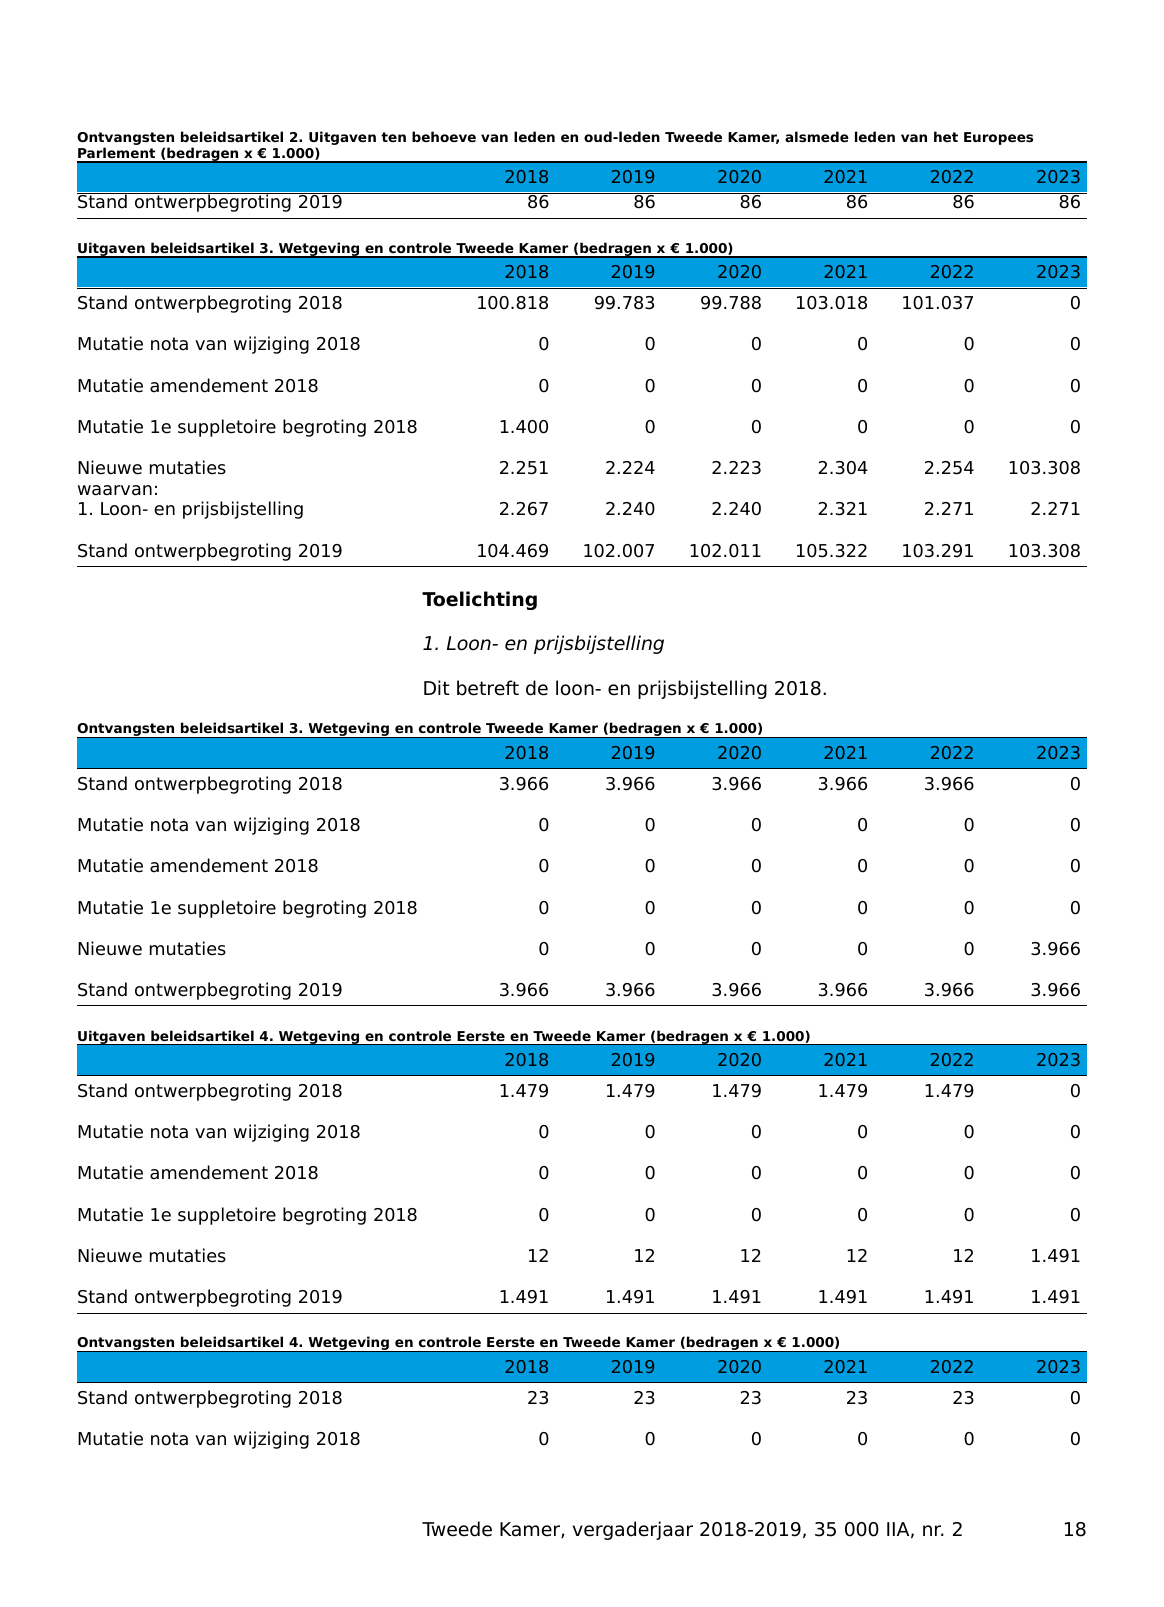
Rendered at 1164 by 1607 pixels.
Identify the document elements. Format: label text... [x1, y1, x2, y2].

table_cell 0 [555, 1163, 661, 1184]
table_cell 3.966 [449, 980, 555, 1005]
table_cell 0 [449, 898, 555, 918]
table_cell [661, 520, 768, 541]
table_cell 0 [980, 376, 1087, 396]
table_cell 2018 [449, 738, 555, 768]
table_cell [980, 918, 1087, 939]
table_cell Mutatie amendement 2018 [77, 1163, 449, 1184]
table_cell 2022 [874, 1352, 980, 1382]
table_cell [874, 836, 980, 856]
table_cell [768, 479, 874, 499]
table_cell [555, 314, 661, 334]
table_cell 0 [980, 1163, 1087, 1184]
table_cell 1. Loon- en prijsbijstelling [77, 499, 449, 520]
table_cell [980, 314, 1087, 334]
table_cell [77, 396, 449, 417]
table_cell 1.479 [555, 1076, 661, 1101]
table_cell Nieuwe mutaties [77, 939, 449, 959]
table_cell 105.322 [768, 541, 874, 566]
table_cell Mutatie nota van wijziging 2018 [77, 1429, 449, 1450]
table_cell 0 [449, 939, 555, 959]
table_cell 0 [661, 898, 768, 918]
table_cell [555, 836, 661, 856]
table_cell [555, 1450, 661, 1470]
table_cell 0 [768, 1429, 874, 1450]
table_cell Mutatie 1e suppletoire begroting 2018 [77, 1205, 449, 1225]
table_cell [874, 1266, 980, 1287]
table_cell [77, 520, 449, 541]
table_cell Mutatie amendement 2018 [77, 376, 449, 396]
table_cell 0 [661, 1163, 768, 1184]
table_cell [980, 877, 1087, 898]
table_cell [555, 1266, 661, 1287]
table_cell 2020 [661, 258, 768, 287]
table_cell 99.783 [555, 289, 661, 314]
table_cell 2022 [874, 258, 980, 287]
table_cell 0 [874, 856, 980, 877]
table_cell [449, 1143, 555, 1163]
table_cell 3.966 [874, 769, 980, 794]
table_cell Nieuwe mutaties [77, 1246, 449, 1266]
table_cell 2019 [555, 258, 661, 287]
table_cell 1.479 [768, 1076, 874, 1101]
table_cell 2.251 [449, 458, 555, 479]
table_cell Stand ontwerpbegroting 2019 [77, 980, 449, 1005]
table_cell Mutatie 1e suppletoire begroting 2018 [77, 898, 449, 918]
table_cell [77, 1266, 449, 1287]
table_cell [661, 314, 768, 334]
table_cell 0 [555, 1205, 661, 1225]
table_cell 0 [874, 334, 980, 355]
table_cell 0 [449, 1163, 555, 1184]
table_cell [874, 795, 980, 815]
table_cell 0 [768, 1205, 874, 1225]
table_cell [77, 1184, 449, 1204]
table_cell 2018 [449, 1045, 555, 1075]
table_cell [768, 960, 874, 980]
table_cell 2.223 [661, 458, 768, 479]
table_cell [874, 1409, 980, 1429]
table_cell 0 [768, 898, 874, 918]
table_cell 102.011 [661, 541, 768, 566]
table_cell [77, 795, 449, 815]
table_cell [874, 479, 980, 499]
table_cell [449, 396, 555, 417]
table_cell 2018 [449, 1352, 555, 1382]
table_cell [449, 836, 555, 856]
table_cell [77, 1143, 449, 1163]
table_cell 0 [661, 815, 768, 836]
table_cell 2.321 [768, 499, 874, 520]
table_cell 3.966 [661, 980, 768, 1005]
table_cell 3.966 [768, 980, 874, 1005]
table_cell 12 [661, 1246, 768, 1266]
table_cell [77, 163, 449, 192]
table_cell 0 [768, 334, 874, 355]
table_cell 2.224 [555, 458, 661, 479]
table_cell [768, 1225, 874, 1246]
table_cell [661, 918, 768, 939]
table_cell 2020 [661, 1352, 768, 1382]
table_cell 1.400 [449, 417, 555, 437]
table_cell 1.479 [874, 1076, 980, 1101]
table_cell [874, 918, 980, 939]
table_cell [980, 438, 1087, 458]
table_cell 1.479 [449, 1076, 555, 1101]
table_cell [77, 1101, 449, 1122]
table_cell 0 [661, 1429, 768, 1450]
table_cell 0 [449, 376, 555, 396]
table_cell 2019 [555, 1352, 661, 1382]
table_cell 0 [874, 898, 980, 918]
table_cell 3.966 [874, 980, 980, 1005]
table_cell 0 [555, 376, 661, 396]
table_cell 0 [555, 898, 661, 918]
table_cell 2020 [661, 163, 768, 192]
table_cell Mutatie nota van wijziging 2018 [77, 1122, 449, 1143]
table_cell 2023 [980, 1045, 1087, 1075]
table_cell [555, 1101, 661, 1122]
table_cell [874, 960, 980, 980]
table_cell 2021 [768, 163, 874, 192]
table_cell 86 [874, 194, 980, 218]
table_cell 3.966 [555, 980, 661, 1005]
table_cell [77, 314, 449, 334]
table_cell [555, 1225, 661, 1246]
table_cell [77, 836, 449, 856]
table_cell 0 [874, 376, 980, 396]
table_cell 0 [768, 417, 874, 437]
table_cell [661, 1225, 768, 1246]
table_cell 1.491 [768, 1287, 874, 1312]
table_cell 23 [449, 1383, 555, 1408]
table_cell 0 [555, 1122, 661, 1143]
table_cell 2020 [661, 738, 768, 768]
table_cell 1.491 [874, 1287, 980, 1312]
table_cell 2.240 [661, 499, 768, 520]
table_cell [77, 438, 449, 458]
table_cell [768, 1101, 874, 1122]
table_cell [77, 960, 449, 980]
table_cell [449, 1409, 555, 1429]
table_cell 103.291 [874, 541, 980, 566]
text Dit betreft de loon- en prijsbijstelling 2018. [422, 677, 1087, 699]
table_cell 0 [980, 417, 1087, 437]
table_cell 0 [980, 334, 1087, 355]
table_cell 2.271 [874, 499, 980, 520]
table_cell 86 [980, 194, 1087, 218]
table_cell [661, 836, 768, 856]
table_cell 2022 [874, 738, 980, 768]
table_cell [449, 1450, 555, 1470]
table_cell [661, 1143, 768, 1163]
table_cell 0 [980, 289, 1087, 314]
table_cell 1.491 [980, 1287, 1087, 1312]
table_cell 3.966 [980, 980, 1087, 1005]
table_cell 0 [449, 815, 555, 836]
table_cell 2021 [768, 738, 874, 768]
table_cell 86 [661, 194, 768, 218]
table_cell 0 [449, 1205, 555, 1225]
table_cell [555, 355, 661, 376]
table_cell 2.254 [874, 458, 980, 479]
table_cell 2023 [980, 258, 1087, 287]
table_cell 2021 [768, 258, 874, 287]
table_cell [661, 795, 768, 815]
table_cell [874, 314, 980, 334]
table_cell 2018 [449, 163, 555, 192]
table_cell 1.491 [980, 1246, 1087, 1266]
table_cell [874, 438, 980, 458]
table_cell Stand ontwerpbegroting 2018 [77, 1383, 449, 1408]
table_cell 0 [874, 1163, 980, 1184]
table_cell [874, 396, 980, 417]
table_cell [768, 1450, 874, 1470]
table_cell 0 [555, 334, 661, 355]
table_cell 12 [874, 1246, 980, 1266]
table_cell [874, 355, 980, 376]
table_cell [449, 877, 555, 898]
table_cell [555, 1143, 661, 1163]
table_cell 23 [874, 1383, 980, 1408]
table_cell [77, 1409, 449, 1429]
table_cell 1.491 [661, 1287, 768, 1312]
table_cell [768, 918, 874, 939]
table_cell 2019 [555, 1045, 661, 1075]
table_cell [661, 1184, 768, 1204]
table_cell [768, 438, 874, 458]
table_cell [77, 877, 449, 898]
table_cell 0 [449, 1429, 555, 1450]
table_cell 2020 [661, 1045, 768, 1075]
table_cell [77, 355, 449, 376]
table_cell [874, 1225, 980, 1246]
table_cell 3.966 [555, 769, 661, 794]
table_cell 0 [874, 417, 980, 437]
table_cell [768, 314, 874, 334]
table_cell [449, 960, 555, 980]
table_cell 99.788 [661, 289, 768, 314]
table_cell 0 [661, 856, 768, 877]
table_cell 0 [661, 417, 768, 437]
table_cell [768, 795, 874, 815]
table_cell [874, 877, 980, 898]
table_cell 3.966 [661, 769, 768, 794]
table_cell [874, 1101, 980, 1122]
table_header Uitgaven beleidsartikel 4. Wetgeving en controle Eerste en Tweede Kamer (bedragen x € 1.000) [77, 1028, 1087, 1044]
table_cell [980, 836, 1087, 856]
table_cell 102.007 [555, 541, 661, 566]
table_cell [768, 396, 874, 417]
table_cell 103.308 [980, 541, 1087, 566]
table_cell [555, 520, 661, 541]
table_cell 0 [874, 1122, 980, 1143]
table_cell [555, 438, 661, 458]
table_cell 104.469 [449, 541, 555, 566]
table_cell [980, 1143, 1087, 1163]
table_cell [77, 918, 449, 939]
table_cell 2.271 [980, 499, 1087, 520]
table_cell [77, 738, 449, 768]
table_cell 86 [768, 194, 874, 218]
table_cell [874, 520, 980, 541]
table_cell [768, 1409, 874, 1429]
table_cell 12 [449, 1246, 555, 1266]
table_cell Stand ontwerpbegroting 2018 [77, 289, 449, 314]
table_cell 23 [555, 1383, 661, 1408]
table_cell 2019 [555, 738, 661, 768]
table_cell [768, 836, 874, 856]
table_header Ontvangsten beleidsartikel 4. Wetgeving en controle Eerste en Tweede Kamer (bedragen x € 1.000) [77, 1335, 1087, 1351]
table_cell 23 [768, 1383, 874, 1408]
table_cell [980, 1409, 1087, 1429]
table_cell 0 [874, 815, 980, 836]
table_cell [77, 258, 449, 287]
table_cell [661, 479, 768, 499]
table_cell 2018 [449, 258, 555, 287]
table_cell waarvan: [77, 479, 449, 499]
table_cell [980, 960, 1087, 980]
table_cell [980, 520, 1087, 541]
table_cell 0 [980, 1076, 1087, 1101]
table_cell 0 [555, 939, 661, 959]
table_cell 0 [449, 334, 555, 355]
table_cell Stand ontwerpbegroting 2018 [77, 769, 449, 794]
table_cell [980, 1450, 1087, 1470]
table_cell 86 [449, 194, 555, 218]
table_cell [555, 877, 661, 898]
table_cell 86 [555, 194, 661, 218]
table_cell [77, 1225, 449, 1246]
table_cell [555, 479, 661, 499]
table_cell 0 [874, 939, 980, 959]
subtitle Toelichting [422, 589, 1087, 611]
table_cell [980, 1225, 1087, 1246]
table_cell 2.240 [555, 499, 661, 520]
table_cell [449, 795, 555, 815]
table_cell 2023 [980, 1352, 1087, 1382]
table_cell Stand ontwerpbegroting 2018 [77, 1076, 449, 1101]
table_cell 0 [874, 1429, 980, 1450]
table_cell [980, 396, 1087, 417]
table_cell 0 [661, 939, 768, 959]
table_cell [980, 1184, 1087, 1204]
table_cell Stand ontwerpbegroting 2019 [77, 194, 449, 218]
table_cell 2022 [874, 1045, 980, 1075]
table_cell 0 [980, 1429, 1087, 1450]
table_cell 0 [768, 1122, 874, 1143]
table_cell [661, 1101, 768, 1122]
table_cell [77, 1045, 449, 1075]
table_cell [661, 1266, 768, 1287]
table_cell [449, 355, 555, 376]
table_cell [980, 479, 1087, 499]
table_cell 0 [555, 1429, 661, 1450]
table_cell [768, 1184, 874, 1204]
table_cell [555, 1184, 661, 1204]
table_cell 2023 [980, 738, 1087, 768]
table_header Uitgaven beleidsartikel 3. Wetgeving en controle Tweede Kamer (bedragen x € 1.000) [77, 241, 1087, 256]
table_cell [768, 1266, 874, 1287]
table_header Ontvangsten beleidsartikel 3. Wetgeving en controle Tweede Kamer (bedragen x € 1.000) [77, 721, 1087, 737]
table_cell 1.479 [661, 1076, 768, 1101]
table_cell Stand ontwerpbegroting 2019 [77, 1287, 449, 1312]
table_cell [449, 918, 555, 939]
table_cell 0 [980, 769, 1087, 794]
table_cell 2021 [768, 1352, 874, 1382]
table_cell [449, 438, 555, 458]
table_cell 0 [980, 1205, 1087, 1225]
table_cell 0 [980, 898, 1087, 918]
table_cell [874, 1143, 980, 1163]
table_cell 0 [980, 856, 1087, 877]
table_cell 23 [661, 1383, 768, 1408]
table_cell 100.818 [449, 289, 555, 314]
table_cell 1.491 [555, 1287, 661, 1312]
table_cell 0 [555, 417, 661, 437]
table_cell 0 [661, 376, 768, 396]
table_cell [661, 960, 768, 980]
table_cell [449, 479, 555, 499]
table_cell 103.308 [980, 458, 1087, 479]
table_cell [661, 1450, 768, 1470]
table_cell 0 [980, 1383, 1087, 1408]
table_cell 0 [661, 1205, 768, 1225]
table_cell [768, 355, 874, 376]
table_cell [661, 438, 768, 458]
table_cell 0 [449, 856, 555, 877]
table_cell [555, 918, 661, 939]
table_cell 2.267 [449, 499, 555, 520]
table_cell [874, 1450, 980, 1470]
table_cell 0 [555, 856, 661, 877]
table_cell [449, 520, 555, 541]
table_cell [555, 1409, 661, 1429]
table_cell [77, 1352, 449, 1382]
table_cell [980, 355, 1087, 376]
table_cell Mutatie nota van wijziging 2018 [77, 334, 449, 355]
table_cell [449, 1184, 555, 1204]
table_cell 3.966 [768, 769, 874, 794]
table_cell Mutatie nota van wijziging 2018 [77, 815, 449, 836]
table_cell 0 [768, 376, 874, 396]
table_cell [661, 877, 768, 898]
table_cell 1.491 [449, 1287, 555, 1312]
table_cell [449, 314, 555, 334]
table_cell [661, 355, 768, 376]
table_cell [449, 1225, 555, 1246]
table_cell 2022 [874, 163, 980, 192]
table_cell [661, 1409, 768, 1429]
table_cell Nieuwe mutaties [77, 458, 449, 479]
table_cell [555, 795, 661, 815]
table_cell [980, 1266, 1087, 1287]
table_cell 0 [768, 1163, 874, 1184]
table_cell [874, 1184, 980, 1204]
table_cell 0 [980, 1122, 1087, 1143]
table_cell 3.966 [980, 939, 1087, 959]
table_cell 3.966 [449, 769, 555, 794]
table_cell [980, 795, 1087, 815]
table_cell [449, 1101, 555, 1122]
table_cell [768, 1143, 874, 1163]
table_cell 103.018 [768, 289, 874, 314]
table_cell 12 [768, 1246, 874, 1266]
table_cell 0 [449, 1122, 555, 1143]
table_cell [449, 1266, 555, 1287]
table_cell Mutatie amendement 2018 [77, 856, 449, 877]
table_cell Mutatie 1e suppletoire begroting 2018 [77, 417, 449, 437]
subtitle 1. Loon- en prijsbijstelling [422, 633, 1087, 655]
table_cell 101.037 [874, 289, 980, 314]
table_cell 0 [768, 939, 874, 959]
table_cell 2.304 [768, 458, 874, 479]
table_cell 2019 [555, 163, 661, 192]
table_cell 0 [980, 815, 1087, 836]
table_header Ontvangsten beleidsartikel 2. Uitgaven ten behoeve van leden en oud-leden Tweede Kamer, alsmede leden van het Europees Parlement (bedragen x € 1.000) [77, 130, 1087, 161]
table_cell [768, 877, 874, 898]
table_cell 2023 [980, 163, 1087, 192]
table_cell Stand ontwerpbegroting 2019 [77, 541, 449, 566]
table_cell [555, 396, 661, 417]
table_cell [980, 1101, 1087, 1122]
table_cell 0 [661, 1122, 768, 1143]
table_cell [77, 1450, 449, 1470]
table_cell 0 [768, 856, 874, 877]
table_cell [768, 520, 874, 541]
table_cell 0 [768, 815, 874, 836]
table_cell 0 [555, 815, 661, 836]
table_cell [661, 396, 768, 417]
table_cell 0 [874, 1205, 980, 1225]
table_cell 0 [661, 334, 768, 355]
table_cell 2021 [768, 1045, 874, 1075]
table_cell [555, 960, 661, 980]
table_cell 12 [555, 1246, 661, 1266]
